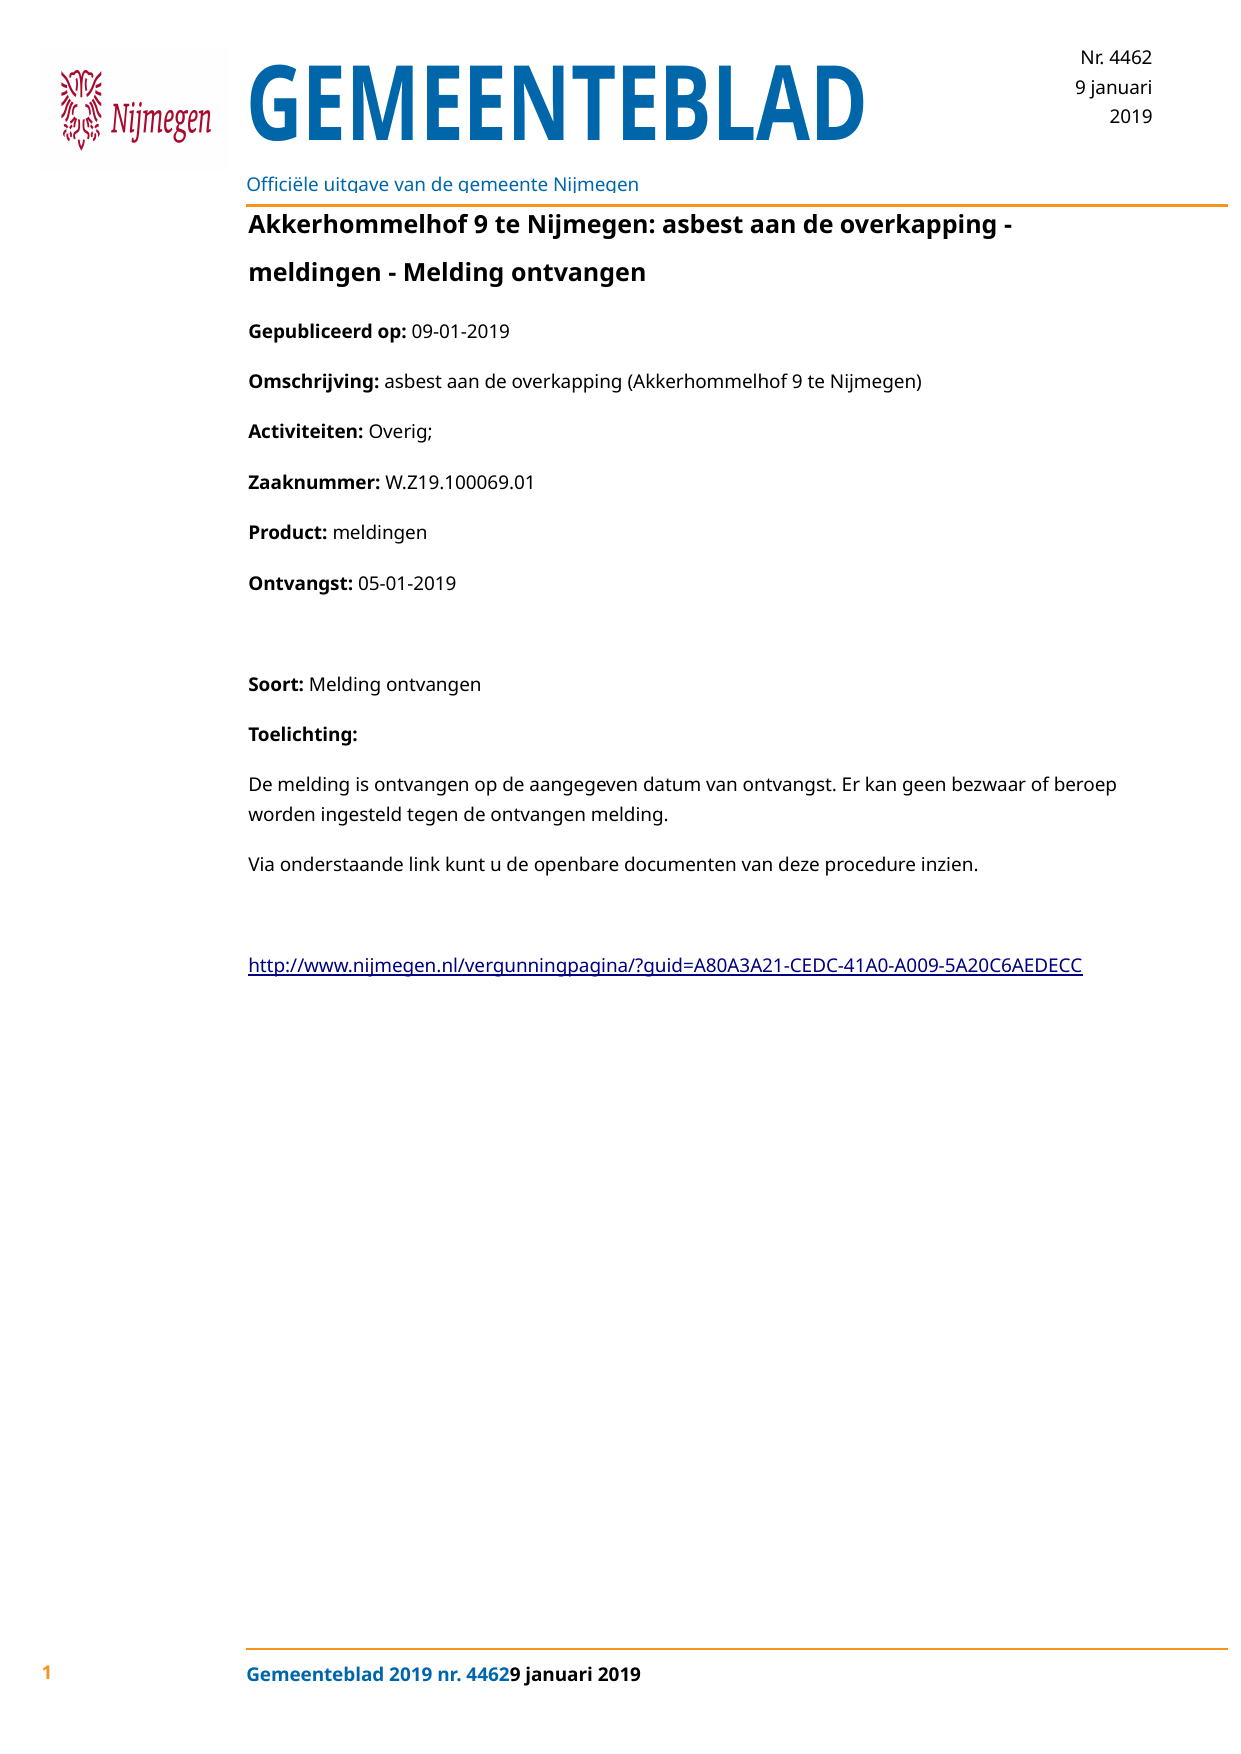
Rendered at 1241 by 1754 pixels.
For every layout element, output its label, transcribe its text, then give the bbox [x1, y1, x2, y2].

text Gepubliceerd op: 09-01-2019 [248, 318, 1152, 344]
text Toelichting: [248, 721, 1152, 747]
text Via onderstaande link kunt u de openbare documenten van deze procedure inzien. [248, 852, 1152, 877]
text Zaaknummer: W.Z19.100069.01 [248, 469, 1152, 495]
text Omschrijving: asbest aan de overkapping (Akkerhommelhof 9 te Nijmegen) [248, 368, 1152, 394]
text Soort: Melding ontvangen [248, 671, 1152, 697]
text Activiteiten: Overig; [248, 419, 1152, 444]
text Product: meldingen [248, 519, 1152, 545]
text Akkerhommelhof 9 te Nijmegen: asbest aan de overkapping - meldingen - Melding ontvangen [248, 207, 1152, 288]
text http://www.nijmegen.nl/vergunningpagina/?guid=A80A3A21-CEDC-41A0-A009-5A20C6AEDECC [248, 952, 1152, 978]
text Ontvangst: 05-01-2019 [248, 570, 1152, 596]
picture [41, 47, 231, 172]
text De melding is ontvangen op de aangegeven datum van ontvangst. Er kan geen bezwaar of beroep worden ingesteld tegen de ontvangen melding. [248, 772, 1152, 827]
